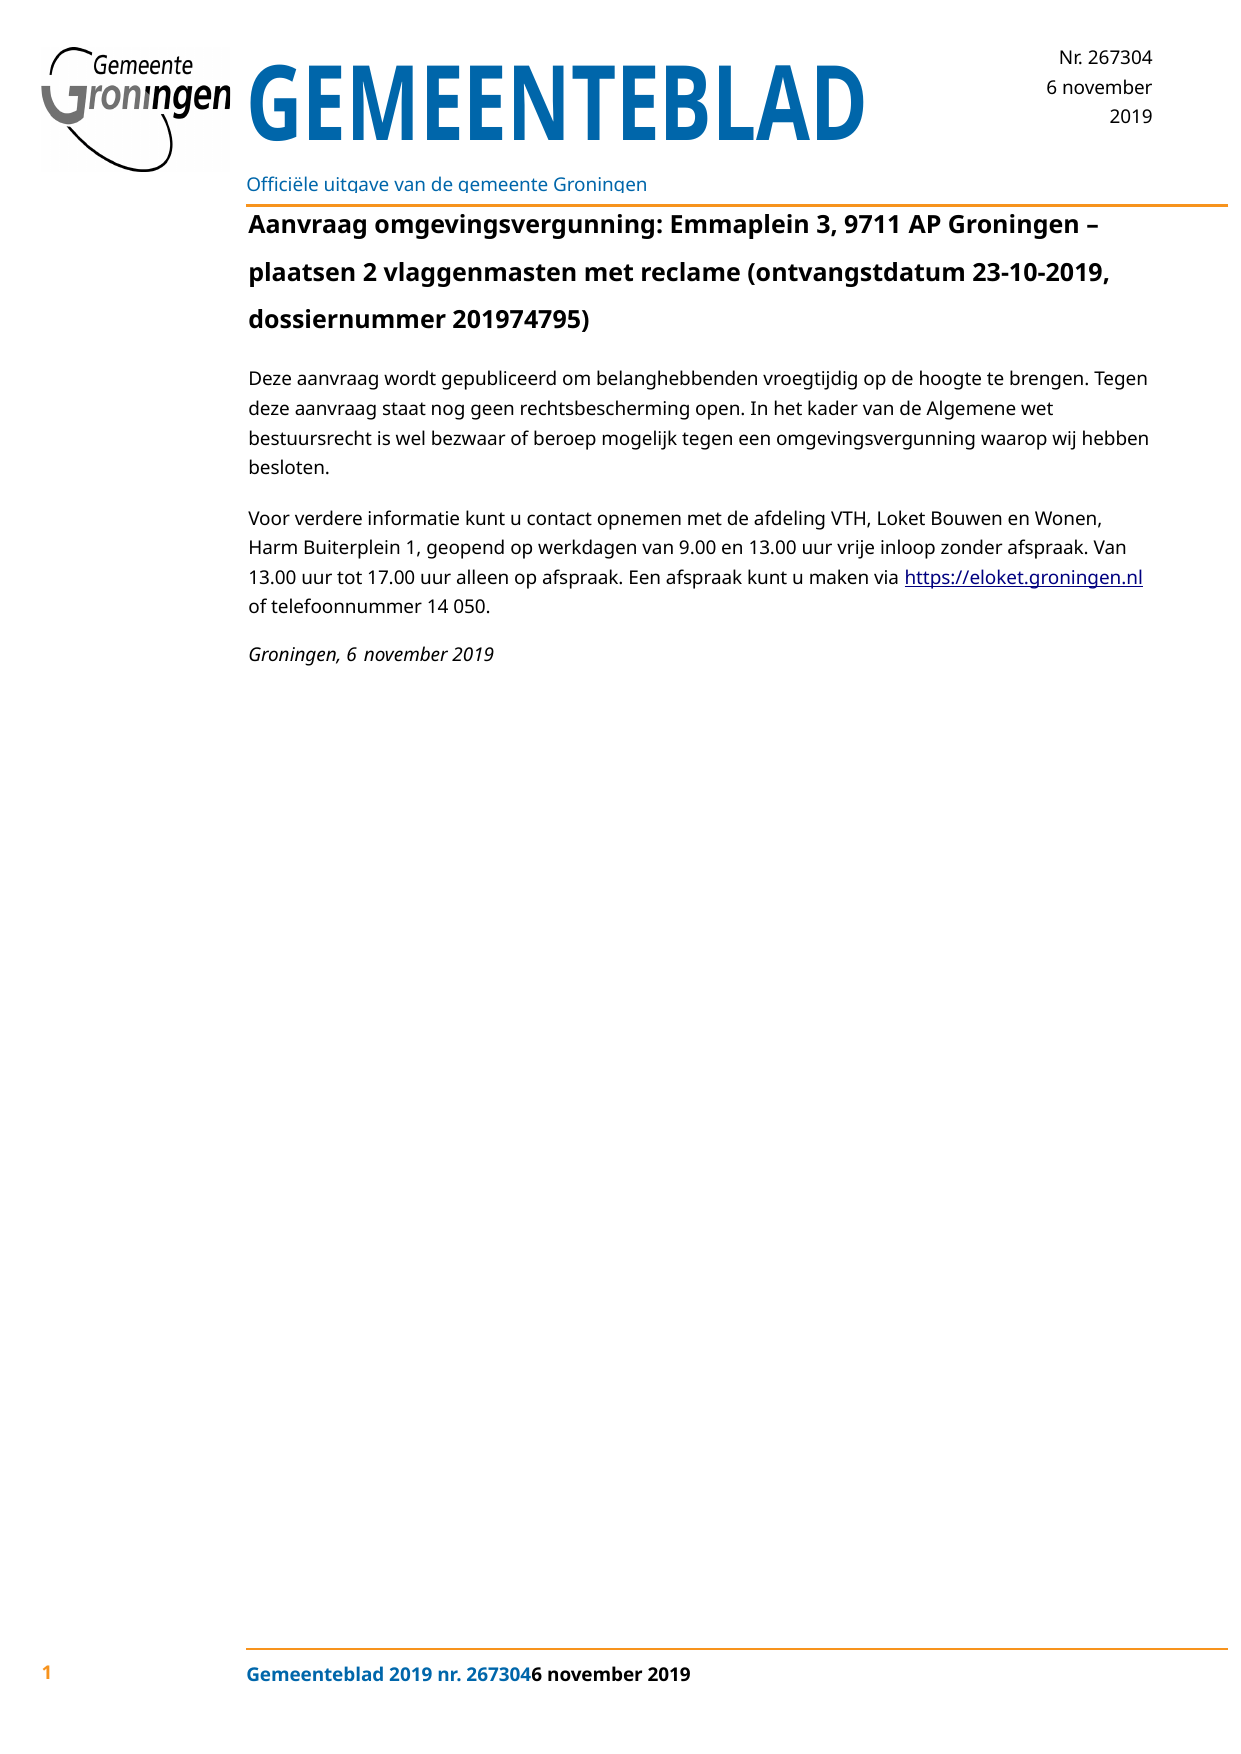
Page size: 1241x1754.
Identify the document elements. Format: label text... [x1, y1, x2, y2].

text Voor verdere informatie kunt u contact opnemen met de afdeling VTH, Loket Bouwen en Wonen, Harm Buiterplein 1, geopend op werkdagen van 9.00 en 13.00 uur vrije inloop zonder afspraak. Van 13.00 uur tot 17.00 uur alleen op afspraak. Een afspraak kunt u maken via https://eloket.groningen.nl of telefoonnummer 14 050. [248, 505, 1152, 619]
text Aanvraag omgevingsvergunning: Emmaplein 3, 9711 AP Groningen – plaatsen 2 vlaggenmasten met reclame (ontvangstdatum 23-10-2019, dossiernummer 201974795) [248, 207, 1152, 336]
picture [41, 47, 231, 172]
text Deze aanvraag wordt gepubliceerd om belanghebbenden vroegtijdig op de hoogte te brengen. Tegen deze aanvraag staat nog geen rechtsbescherming open. In het kader van de Algemene wet bestuursrecht is wel bezwaar of beroep mogelijk tegen een omgevingsvergunning waarop wij hebben besloten. [248, 366, 1152, 480]
text Groningen, 6 november 2019 [248, 641, 1152, 667]
